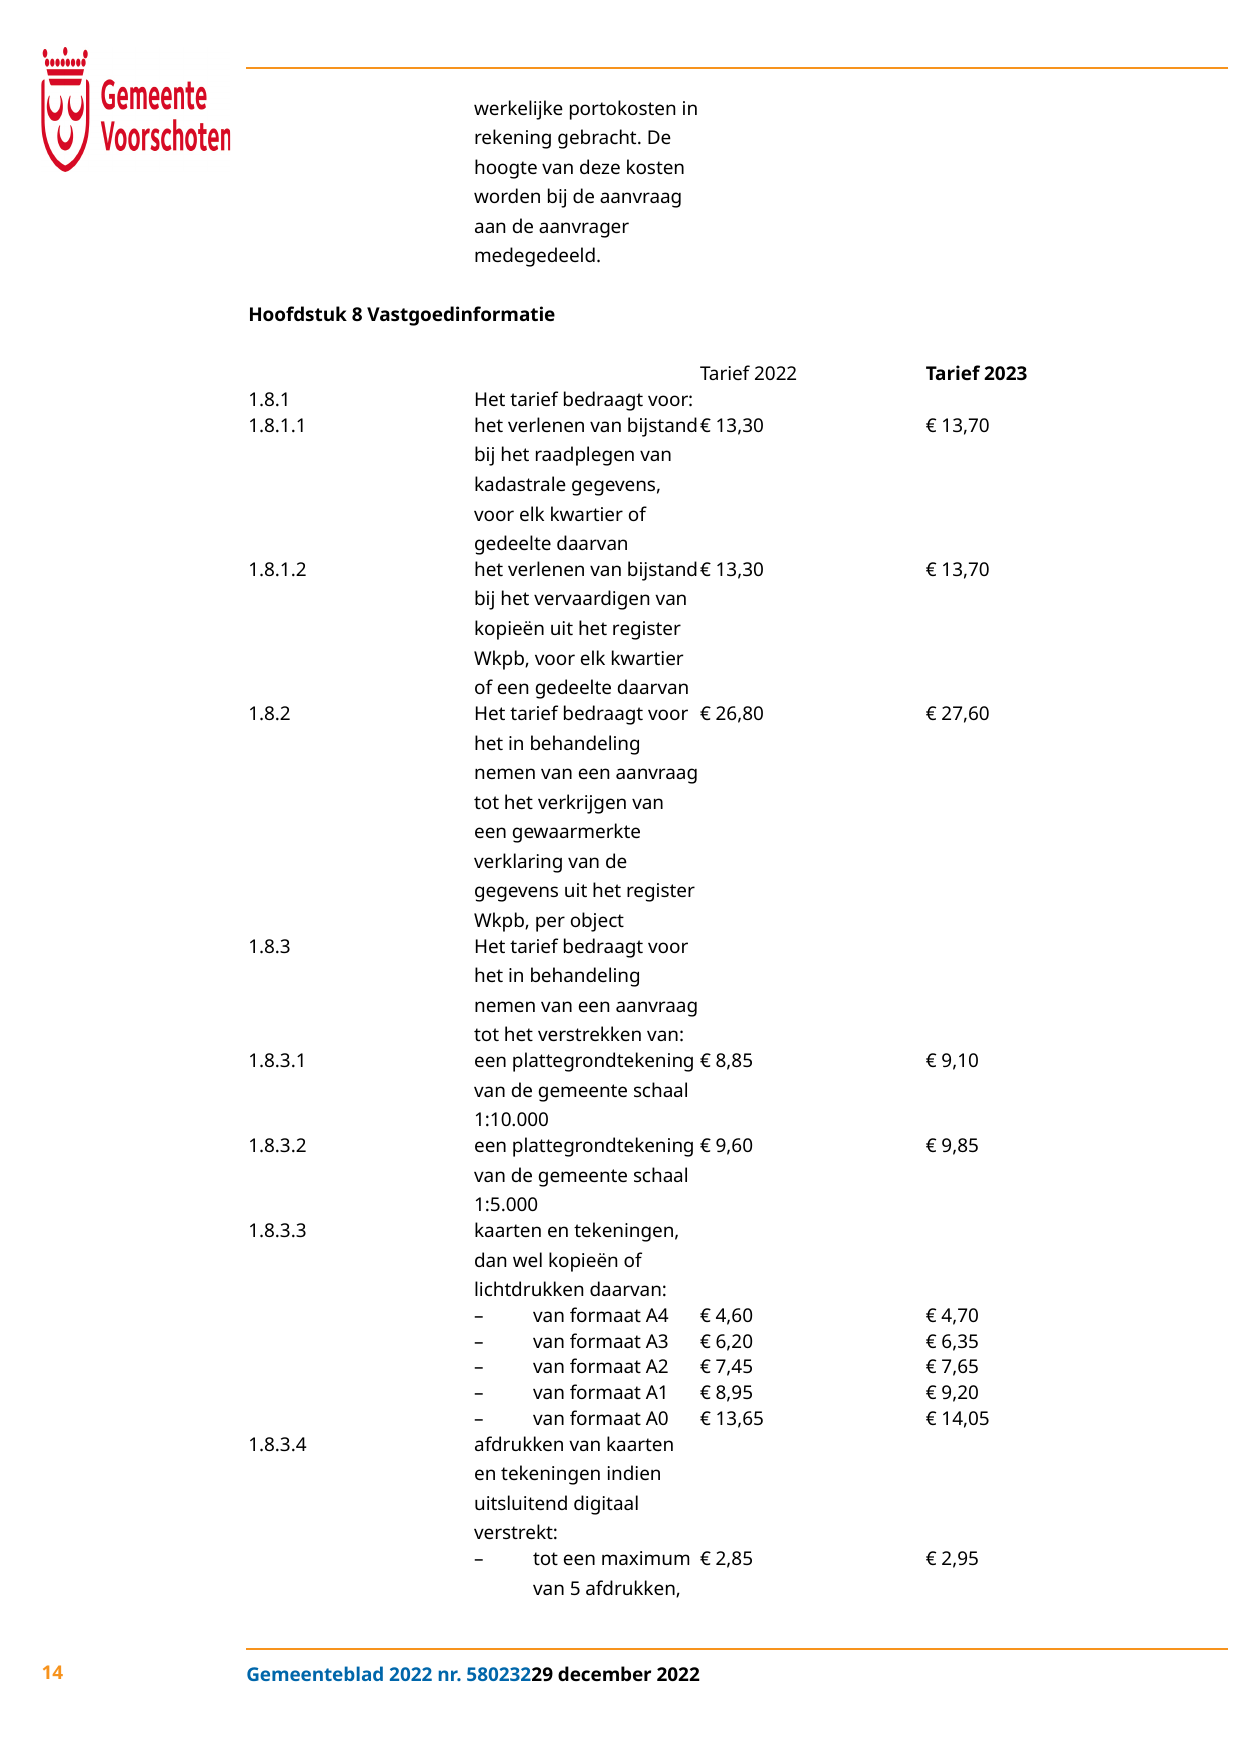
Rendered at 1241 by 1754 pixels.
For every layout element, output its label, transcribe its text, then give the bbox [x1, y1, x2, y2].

table_cell [700, 95, 926, 268]
table_cell € 26,80 [700, 700, 926, 933]
table_cell [248, 1545, 474, 1601]
table_cell werkelijke portokosten in rekening gebracht. De hoogte van deze kosten worden bij de aanvraag aan de aanvrager medegedeeld. [474, 95, 700, 268]
table_cell € 9,20 [926, 1379, 1152, 1405]
table_cell 1.8.3.4 [248, 1431, 474, 1545]
table_cell van formaat A3 [474, 1328, 700, 1353]
table_cell 1.8.1.1 [248, 412, 474, 556]
table_cell € 27,60 [926, 700, 1152, 933]
text Hoofdstuk 8 Vastgoedinformatie [248, 301, 1152, 327]
table_header [474, 361, 700, 386]
table_cell € 13,70 [926, 412, 1152, 556]
table_cell 1.8.1.2 [248, 556, 474, 700]
table_cell een plattegrondtekening van de gemeente schaal 1:5.000 [474, 1132, 700, 1217]
table_cell 1.8.3 [248, 933, 474, 1047]
table_cell 1.8.2 [248, 700, 474, 933]
table_cell Het tarief bedraagt voor: [474, 386, 700, 412]
table_cell [700, 386, 926, 412]
table_cell [248, 1354, 474, 1379]
table_cell afdrukken van kaarten en tekeningen indien uitsluitend digitaal verstrekt: [474, 1431, 700, 1545]
table_cell € 13,30 [700, 556, 926, 700]
table_cell [248, 1379, 474, 1405]
table_header [248, 361, 474, 386]
table_cell € 2,85 [700, 1545, 926, 1601]
table_cell € 8,85 [700, 1048, 926, 1132]
table_cell het verlenen van bijstand bij het raadplegen van kadastrale gegevens, voor elk kwartier of gedeelte daarvan [474, 412, 700, 556]
table_cell kaarten en tekeningen, dan wel kopieën of lichtdrukken daarvan: [474, 1217, 700, 1302]
table_cell € 6,20 [700, 1328, 926, 1353]
table_cell € 2,95 [926, 1545, 1152, 1601]
table_cell Het tarief bedraagt voor het in behandeling nemen van een aanvraag tot het verstrekken van: [474, 933, 700, 1047]
table_cell € 7,65 [926, 1354, 1152, 1379]
table_cell een plattegrondtekening van de gemeente schaal 1:10.000 [474, 1048, 700, 1132]
table_cell € 13,70 [926, 556, 1152, 700]
table_cell tot een maximum van 5 afdrukken, [474, 1545, 700, 1601]
table_cell € 9,10 [926, 1048, 1152, 1132]
table_cell [248, 1302, 474, 1328]
table_cell [248, 95, 474, 268]
table_cell € 14,05 [926, 1405, 1152, 1431]
table_cell [248, 1328, 474, 1353]
table_cell € 9,60 [700, 1132, 926, 1217]
table_cell € 13,30 [700, 412, 926, 556]
table_header Tarief 2022 [700, 361, 926, 386]
table_cell 1.8.3.3 [248, 1217, 474, 1302]
table_cell van formaat A0 [474, 1405, 700, 1431]
table_cell [700, 1431, 926, 1545]
table_cell Het tarief bedraagt voor het in behandeling nemen van een aanvraag tot het verkrijgen van een gewaarmerkte verklaring van de gegevens uit het register Wkpb, per object [474, 700, 700, 933]
table_cell € 13,65 [700, 1405, 926, 1431]
table_cell 1.8.3.1 [248, 1048, 474, 1132]
table_cell [248, 1405, 474, 1431]
table_cell € 4,70 [926, 1302, 1152, 1328]
table_cell [926, 933, 1152, 1047]
table_cell [700, 933, 926, 1047]
table_header Tarief 2023 [926, 361, 1152, 386]
table_cell [700, 1217, 926, 1302]
table_cell het verlenen van bijstand bij het vervaardigen van kopieën uit het register Wkpb, voor elk kwartier of een gedeelte daarvan [474, 556, 700, 700]
table_cell van formaat A4 [474, 1302, 700, 1328]
picture [41, 47, 231, 172]
table_cell € 8,95 [700, 1379, 926, 1405]
table_cell 1.8.1 [248, 386, 474, 412]
table_cell [926, 95, 1152, 268]
table_cell € 7,45 [700, 1354, 926, 1379]
table_cell [926, 1431, 1152, 1545]
table_cell [926, 386, 1152, 412]
table_cell € 4,60 [700, 1302, 926, 1328]
table_cell € 9,85 [926, 1132, 1152, 1217]
table_cell van formaat A1 [474, 1379, 700, 1405]
table_cell € 6,35 [926, 1328, 1152, 1353]
table_cell van formaat A2 [474, 1354, 700, 1379]
table_cell 1.8.3.2 [248, 1132, 474, 1217]
table_cell [926, 1217, 1152, 1302]
